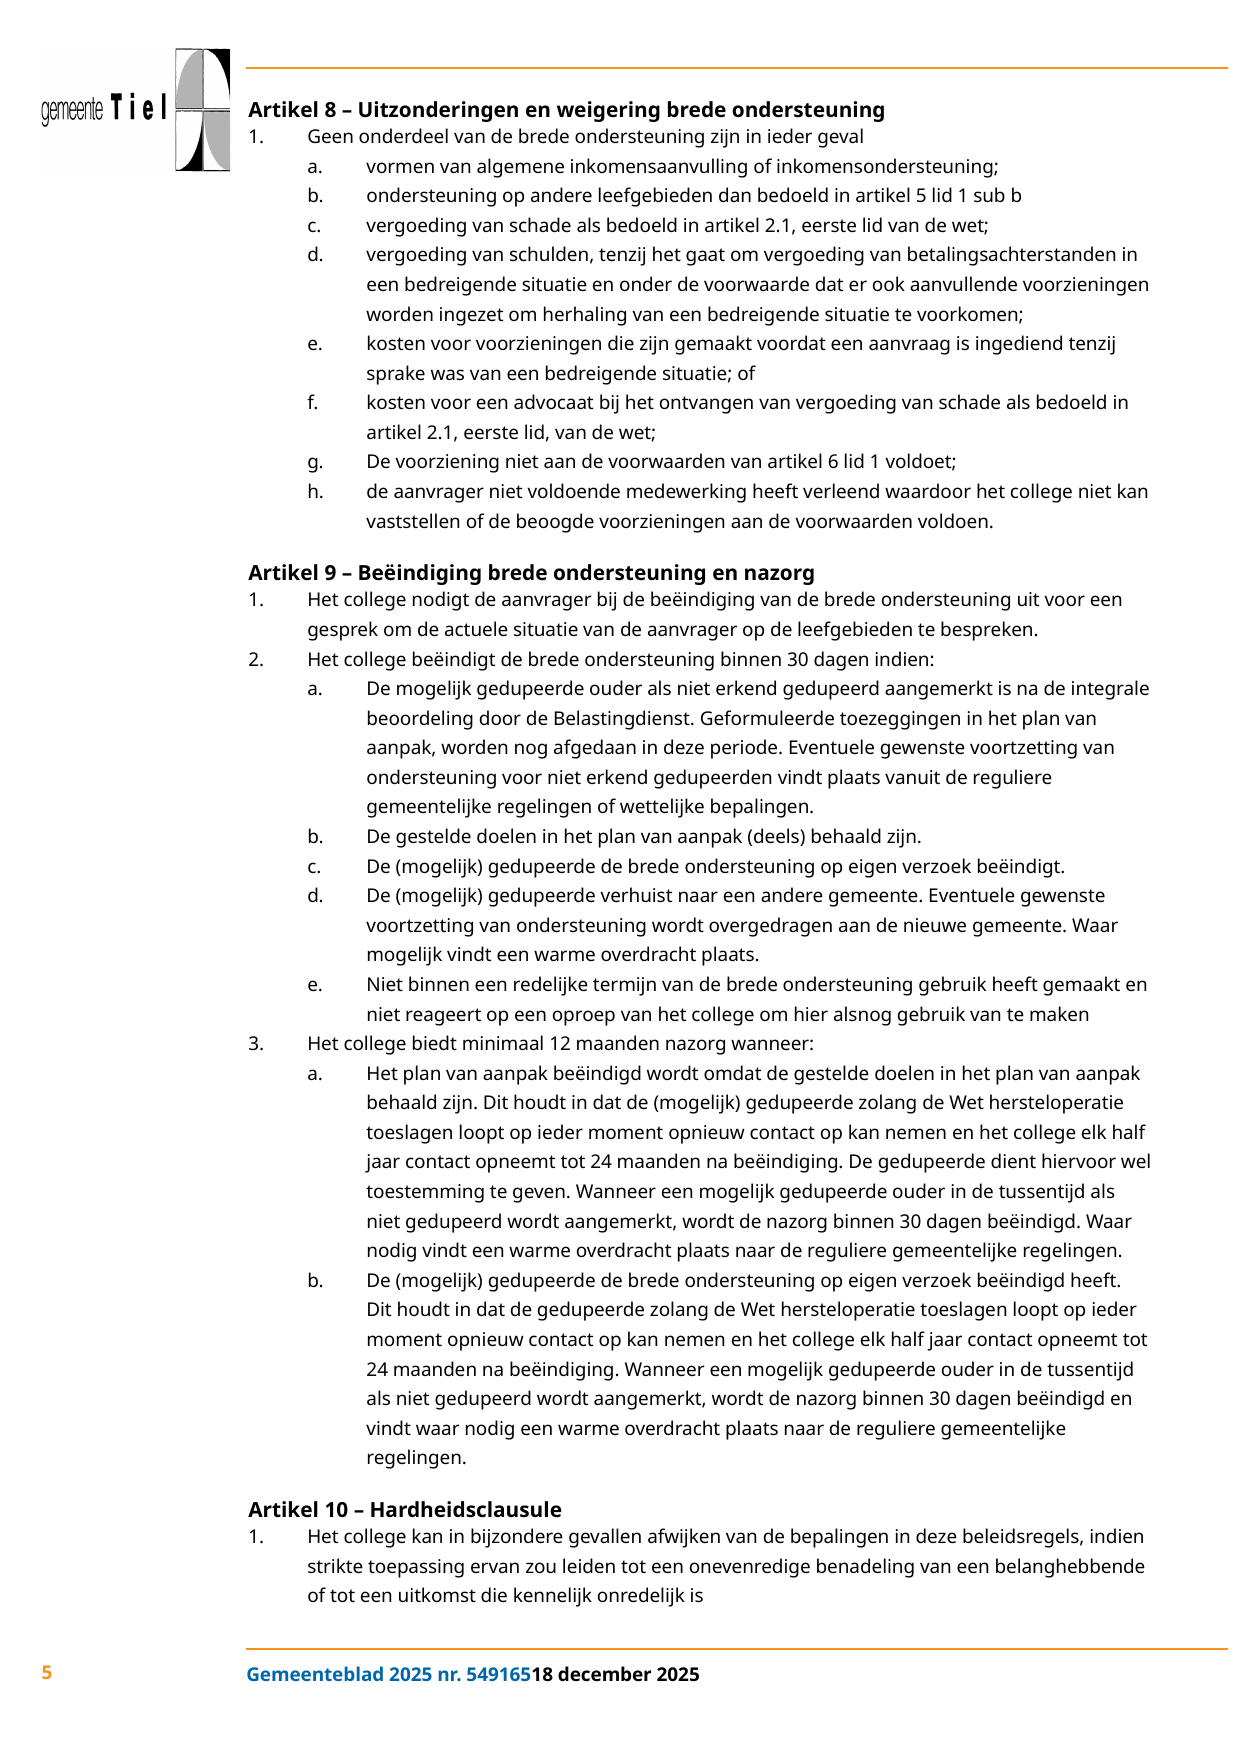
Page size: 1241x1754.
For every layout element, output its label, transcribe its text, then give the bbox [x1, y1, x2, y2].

list Het college nodigt de aanvrager bij de beëindiging van de brede ondersteuning uit voor een gesprek om de actuele situatie van de aanvrager op de leefgebieden te bespreken. [248, 587, 1152, 642]
list De gestelde doelen in het plan van aanpak (deels) behaald zijn. [307, 823, 1152, 849]
text Artikel 9 – Beëindiging brede ondersteuning en nazorg [248, 558, 1152, 587]
list kosten voor voorzieningen die zijn gemaakt voordat een aanvraag is ingediend tenzij sprake was van een bedreigende situatie; of [307, 330, 1152, 386]
list De voorziening niet aan de voorwaarden van artikel 6 lid 1 voldoet; [307, 449, 1152, 474]
list vergoeding van schulden, tenzij het gaat om vergoeding van betalingsachterstanden in een bedreigende situatie en onder de voorwaarde dat er ook aanvullende voorzieningen worden ingezet om herhaling van een bedreigende situatie te voorkomen; [307, 242, 1152, 326]
picture [41, 47, 231, 172]
list Geen onderdeel van de brede ondersteuning zijn in ieder geval [248, 123, 1152, 149]
list De (mogelijk) gedupeerde de brede ondersteuning op eigen verzoek beëindigt. [307, 853, 1152, 879]
list vormen van algemene inkomensaanvulling of inkomensondersteuning; [307, 153, 1152, 178]
list de aanvrager niet voldoende medewerking heeft verleend waardoor het college niet kan vaststellen of de beoogde voorzieningen aan de voorwaarden voldoen. [307, 478, 1152, 533]
list De (mogelijk) gedupeerde verhuist naar een andere gemeente. Eventuele gewenste voortzetting van ondersteuning wordt overgedragen aan de nieuwe gemeente. Waar mogelijk vindt een warme overdracht plaats. [307, 882, 1152, 967]
list Het college kan in bijzondere gevallen afwijken van de bepalingen in deze beleidsregels, indien strikte toepassing ervan zou leiden tot een onevenredige benadeling van een belanghebbende of tot een uitkomst die kennelijk onredelijk is [248, 1523, 1152, 1608]
list De (mogelijk) gedupeerde de brede ondersteuning op eigen verzoek beëindigd heeft. Dit houdt in dat de gedupeerde zolang de Wet hersteloperatie toeslagen loopt op ieder moment opnieuw contact op kan nemen en het college elk half jaar contact opneemt tot 24 maanden na beëindiging. Wanneer een mogelijk gedupeerde ouder in de tussentijd als niet gedupeerd wordt aangemerkt, wordt de nazorg binnen 30 dagen beëindigd en vindt waar nodig een warme overdracht plaats naar de reguliere gemeentelijke regelingen. [307, 1267, 1152, 1470]
list De mogelijk gedupeerde ouder als niet erkend gedupeerd aangemerkt is na de integrale beoordeling door de Belastingdienst. Geformuleerde toezeggingen in het plan van aanpak, worden nog afgedaan in deze periode. Eventuele gewenste voortzetting van ondersteuning voor niet erkend gedupeerden vindt plaats vanuit de reguliere gemeentelijke regelingen of wettelijke bepalingen. [307, 675, 1152, 819]
text Artikel 8 – Uitzonderingen en weigering brede ondersteuning [248, 95, 1152, 123]
list vergoeding van schade als bedoeld in artikel 2.1, eerste lid van de wet; [307, 212, 1152, 238]
list Het college biedt minimaal 12 maanden nazorg wanneer: [248, 1030, 1152, 1056]
text Artikel 10 – Hardheidsclausule [248, 1495, 1152, 1523]
list Het college beëindigt de brede ondersteuning binnen 30 dagen indien: [248, 646, 1152, 672]
list Niet binnen een redelijke termijn van de brede ondersteuning gebruik heeft gemaakt en niet reageert op een oproep van het college om hier alsnog gebruik van te maken [307, 971, 1152, 1027]
list Het plan van aanpak beëindigd wordt omdat de gestelde doelen in het plan van aanpak behaald zijn. Dit houdt in dat de (mogelijk) gedupeerde zolang de Wet hersteloperatie toeslagen loopt op ieder moment opnieuw contact op kan nemen en het college elk half jaar contact opneemt tot 24 maanden na beëindiging. De gedupeerde dient hiervoor wel toestemming te geven. Wanneer een mogelijk gedupeerde ouder in de tussentijd als niet gedupeerd wordt aangemerkt, wordt de nazorg binnen 30 dagen beëindigd. Waar nodig vindt een warme overdracht plaats naar de reguliere gemeentelijke regelingen. [307, 1060, 1152, 1263]
list ondersteuning op andere leefgebieden dan bedoeld in artikel 5 lid 1 sub b [307, 182, 1152, 208]
list kosten voor een advocaat bij het ontvangen van vergoeding van schade als bedoeld in artikel 2.1, eerste lid, van de wet; [307, 389, 1152, 445]
